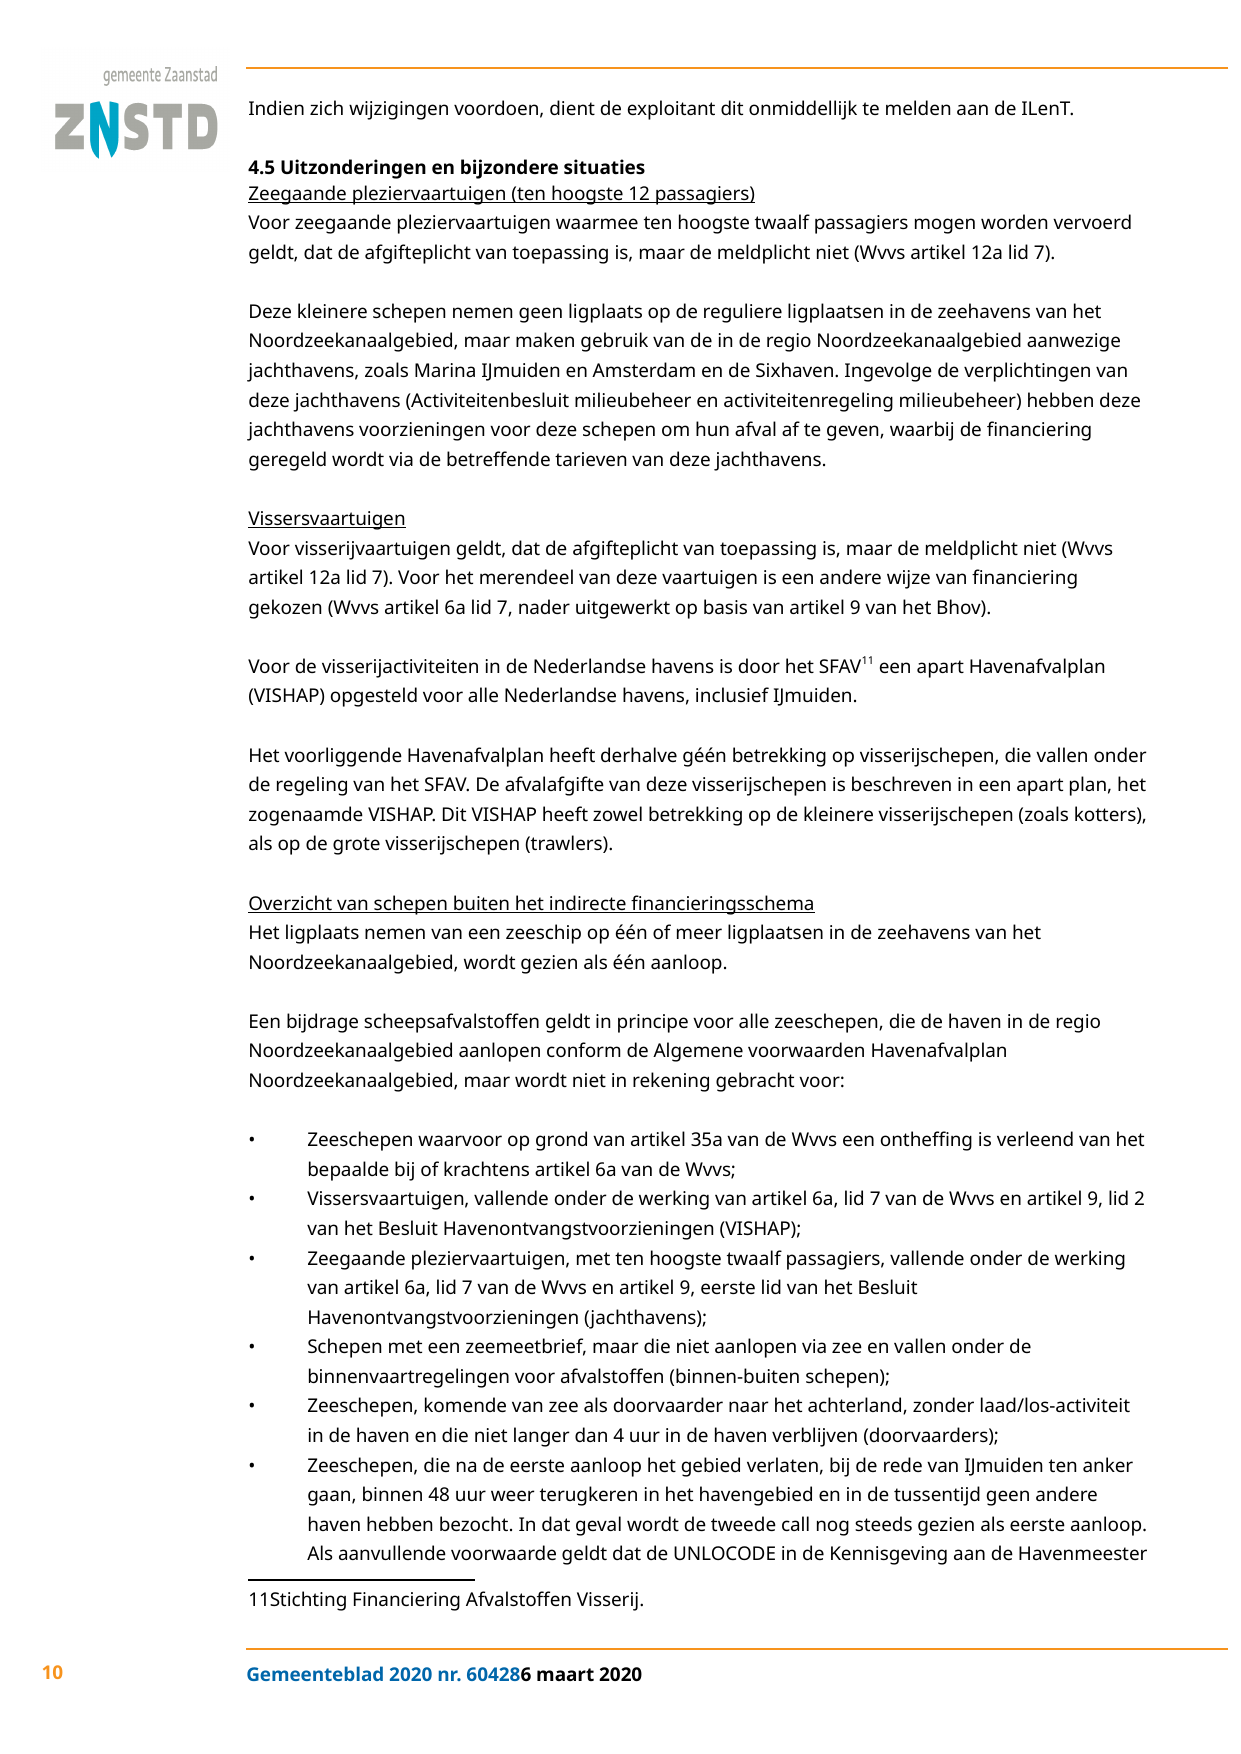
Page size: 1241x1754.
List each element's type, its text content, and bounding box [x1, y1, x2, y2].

text Voor zeegaande pleziervaartuigen waarmee ten hoogste twaalf passagiers mogen worden vervoerd geldt, dat de afgifteplicht van toepassing is, maar de meldplicht niet (Wvvs artikel 12a lid 7). [248, 209, 1152, 264]
text Voor de visserijactiviteiten in de Nederlandse havens is door het SFAV een apart Havenafvalplan (VISHAP) opgesteld voor alle Nederlandse havens, inclusief IJmuiden. [248, 653, 1152, 708]
text Een bijdrage scheepsafvalstoffen geldt in principe voor alle zeeschepen, die de haven in de regio Noordzeekanaalgebied aanlopen conform de Algemene voorwaarden Havenafvalplan Noordzeekanaalgebied, maar wordt niet in rekening gebracht voor: [248, 1008, 1152, 1093]
list Vissersvaartuigen, vallende onder de werking van artikel 6a, lid 7 van de Wvvs en artikel 9, lid 2 van het Besluit Havenontvangstvoorzieningen (VISHAP); [248, 1186, 1152, 1241]
text Zeegaande pleziervaartuigen (ten hoogste 12 passagiers) [248, 180, 1152, 205]
text Het voorliggende Havenafvalplan heeft derhalve géén betrekking op visserijschepen, die vallen onder de regeling van het SFAV. De afvalafgifte van deze visserijschepen is beschreven in een apart plan, het zogenaamde VISHAP. Dit VISHAP heeft zowel betrekking op de kleinere visserijschepen (zoals kotters), als op de grote visserijschepen (trawlers). [248, 742, 1152, 856]
text Indien zich wijzigingen voordoen, dient de exploitant dit onmiddellijk te melden aan de ILenT. [248, 95, 1152, 121]
text Overzicht van schepen buiten het indirecte financieringsschema [248, 890, 1152, 915]
list Zeeschepen waarvoor op grond van artikel 35a van de Wvvs een ontheffing is verleend van het bepaalde bij of krachtens artikel 6a van de Wvvs; [248, 1126, 1152, 1182]
text Deze kleinere schepen nemen geen ligplaats op de reguliere ligplaatsen in de zeehavens van het Noordzeekanaalgebied, maar maken gebruik van de in de regio Noordzeekanaalgebied aanwezige jachthavens, zoals Marina IJmuiden en Amsterdam en de Sixhaven. Ingevolge de verplichtingen van deze jachthavens (Activiteitenbesluit milieubeheer en activiteitenregeling milieubeheer) hebben deze jachthavens voorzieningen voor deze schepen om hun afval af te geven, waarbij de financiering geregeld wordt via de betreffende tarieven van deze jachthavens. [248, 298, 1152, 472]
list Zeeschepen, komende van zee als doorvaarder naar het achterland, zonder laad/los-activiteit in de haven en die niet langer dan 4 uur in de haven verblijven (doorvaarders); [248, 1393, 1152, 1448]
list Zeeschepen, die na de eerste aanloop het gebied verlaten, bij de rede van IJmuiden ten anker gaan, binnen 48 uur weer terugkeren in het havengebied en in de tussentijd geen andere haven hebben bezocht. In dat geval wordt de tweede call nog steeds gezien als eerste aanloop. Als aanvullende voorwaarde geldt dat de UNLOCODE in de Kennisgeving aan de Havenmeester [248, 1452, 1152, 1566]
picture [41, 47, 231, 172]
text Stichting Financiering Afvalstoffen Visserij. [248, 1586, 1152, 1612]
text Voor visserijvaartuigen geldt, dat de afgifteplicht van toepassing is, maar de meldplicht niet (Wvvs artikel 12a lid 7). Voor het merendeel van deze vaartuigen is een andere wijze van financiering gekozen (Wvvs artikel 6a lid 7, nader uitgewerkt op basis van artikel 9 van het Bhov). [248, 535, 1152, 619]
list Zeegaande pleziervaartuigen, met ten hoogste twaalf passagiers, vallende onder de werking van artikel 6a, lid 7 van de Wvvs en artikel 9, eerste lid van het Besluit Havenontvangstvoorzieningen (jachthavens); [248, 1245, 1152, 1329]
text Vissersvaartuigen [248, 505, 1152, 531]
list Schepen met een zeemeetbrief, maar die niet aanlopen via zee en vallen onder de binnenvaartregelingen voor afvalstoffen (binnen-buiten schepen); [248, 1333, 1152, 1389]
text Het ligplaats nemen van een zeeschip op één of meer ligplaatsen in de zeehavens van het Noordzeekanaalgebied, wordt gezien als één aanloop. [248, 919, 1152, 974]
text 4.5 Uitzonderingen en bijzondere situaties [248, 154, 1152, 180]
